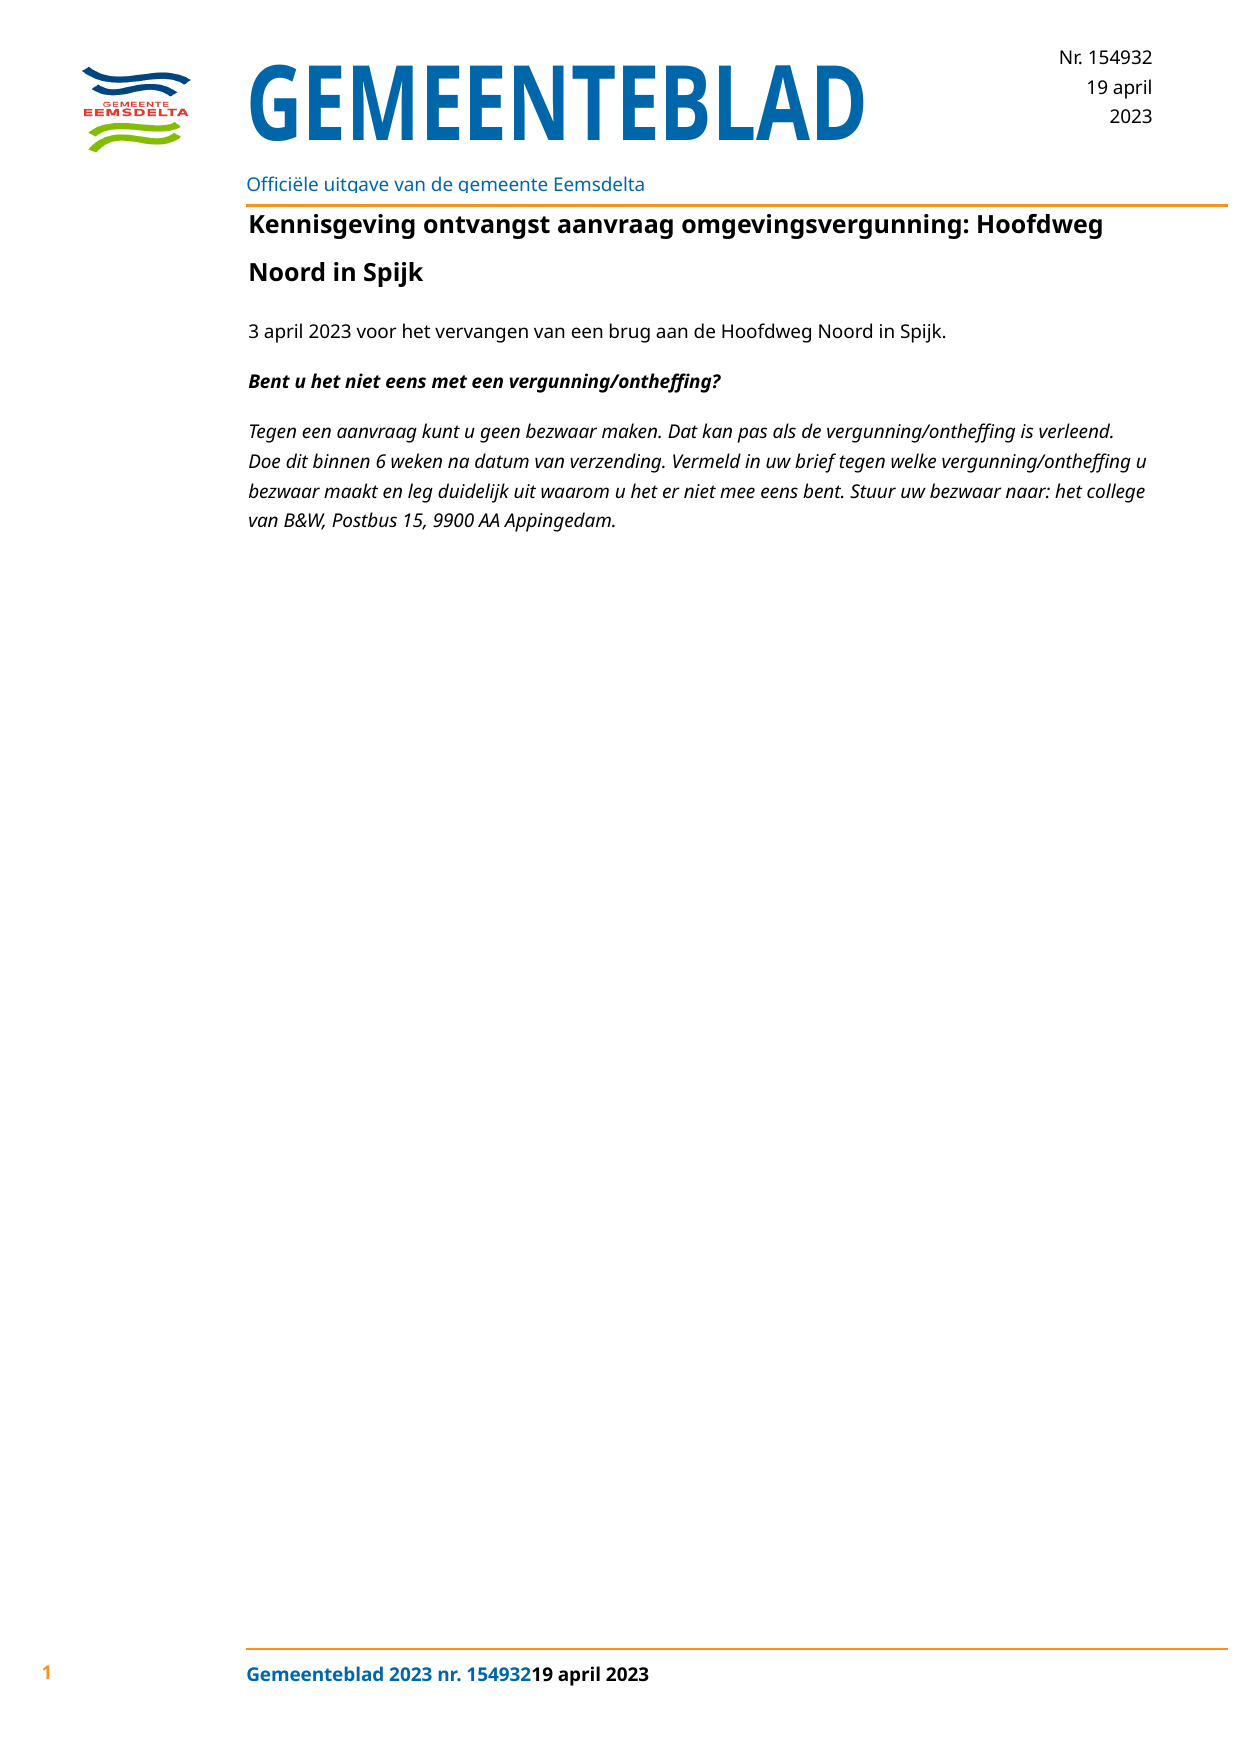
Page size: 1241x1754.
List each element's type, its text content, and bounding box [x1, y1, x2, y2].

text 3 april 2023 voor het vervangen van een brug aan de Hoofdweg Noord in Spijk. [248, 318, 1152, 344]
text Bent u het niet eens met een vergunning/ontheffing? [248, 368, 1152, 394]
picture [41, 47, 231, 172]
text Tegen een aanvraag kunt u geen bezwaar maken. Dat kan pas als de vergunning/ontheffing is verleend. Doe dit binnen 6 weken na datum van verzending. Vermeld in uw brief tegen welke vergunning/ontheffing u bezwaar maakt en leg duidelijk uit waarom u het er niet mee eens bent. Stuur uw bezwaar naar: het college van B&W, Postbus 15, 9900 AA Appingedam. [248, 419, 1152, 533]
text Kennisgeving ontvangst aanvraag omgevingsvergunning: Hoofdweg Noord in Spijk [248, 207, 1152, 288]
